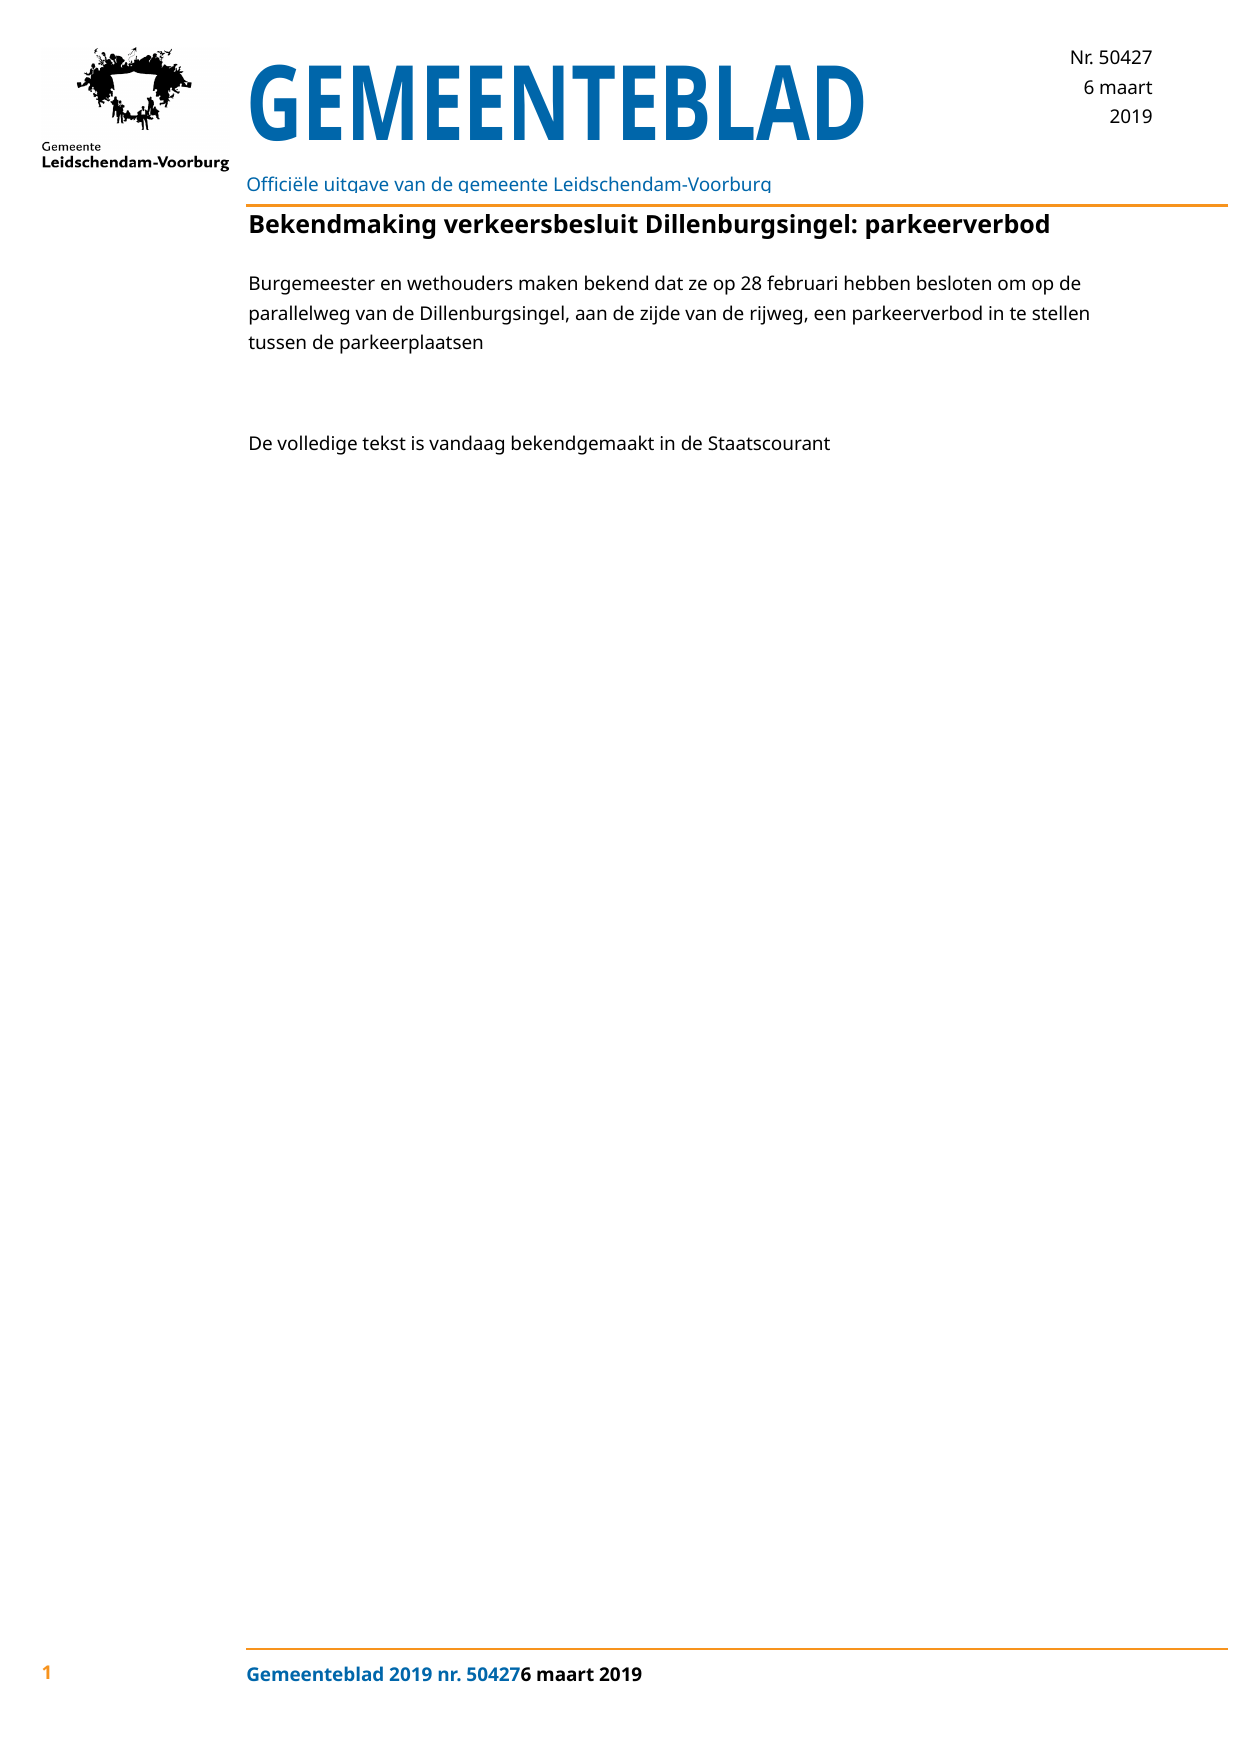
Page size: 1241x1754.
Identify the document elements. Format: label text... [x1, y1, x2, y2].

text Burgemeester en wethouders maken bekend dat ze op 28 februari hebben besloten om op de parallelweg van de Dillenburgsingel, aan de zijde van de rijweg, een parkeerverbod in te stellen tussen de parkeerplaatsen [248, 270, 1152, 355]
text Bekendmaking verkeersbesluit Dillenburgsingel: parkeerverbod [248, 207, 1152, 241]
text De volledige tekst is vandaag bekendgemaakt in de Staatscourant [248, 430, 1152, 456]
picture [41, 47, 231, 172]
